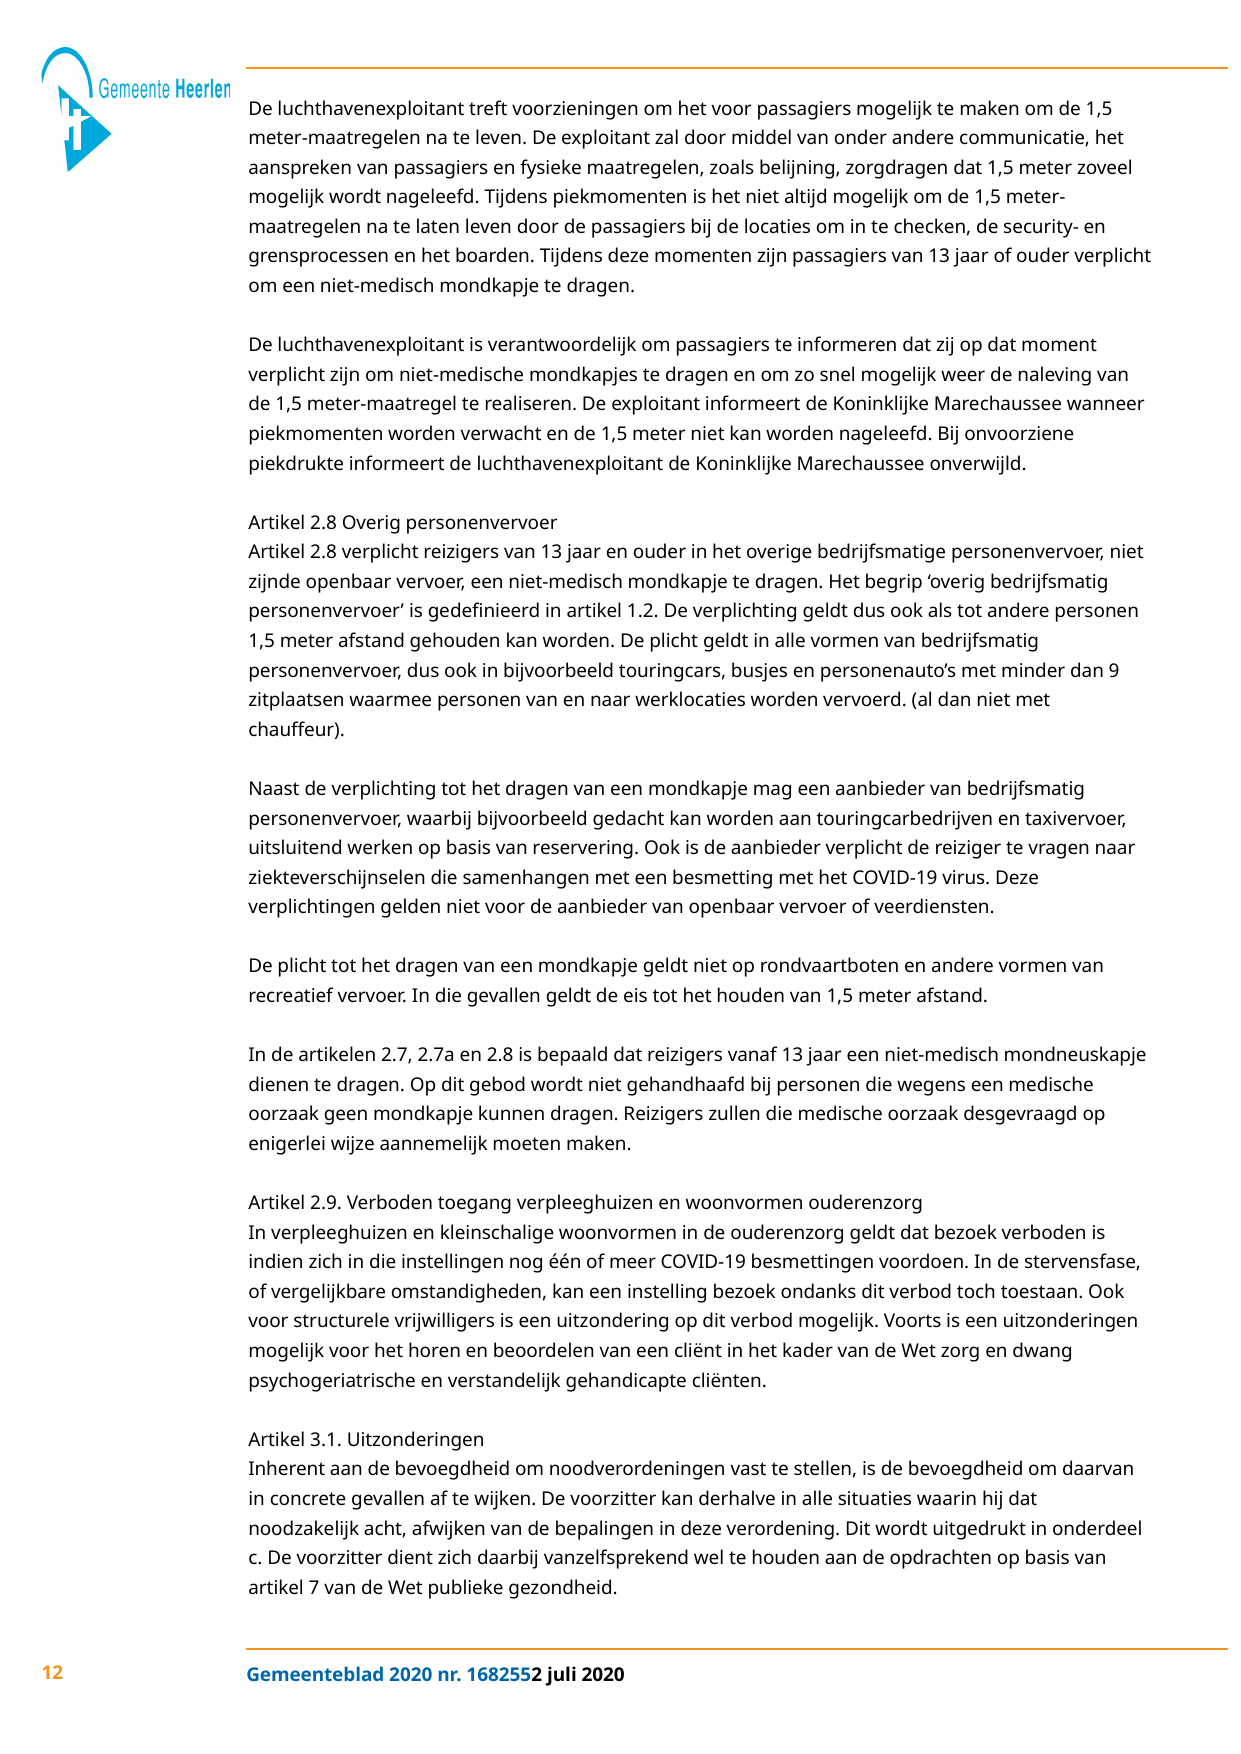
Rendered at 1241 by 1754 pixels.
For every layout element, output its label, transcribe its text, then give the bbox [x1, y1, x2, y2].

text De plicht tot het dragen van een mondkapje geldt niet op rondvaartboten en andere vormen van recreatief vervoer. In die gevallen geldt de eis tot het houden van 1,5 meter afstand. [248, 953, 1152, 1008]
text Naast de verplichting tot het dragen van een mondkapje mag een aanbieder van bedrijfsmatig personenvervoer, waarbij bijvoorbeeld gedacht kan worden aan touringcarbedrijven en taxivervoer, uitsluitend werken op basis van reservering. Ook is de aanbieder verplicht de reiziger te vragen naar ziekteverschijnselen die samenhangen met een besmetting met het COVID-19 virus. Deze verplichtingen gelden niet voor de aanbieder van openbaar vervoer of veerdiensten. [248, 775, 1152, 919]
text In de artikelen 2.7, 2.7a en 2.8 is bepaald dat reizigers vanaf 13 jaar een niet-medisch mondneuskapje dienen te dragen. Op dit gebod wordt niet gehandhaafd bij personen die wegens een medische oorzaak geen mondkapje kunnen dragen. Reizigers zullen die medische oorzaak desgevraagd op enigerlei wijze aannemelijk moeten maken. [248, 1041, 1152, 1156]
text Inherent aan de bevoegdheid om noodverordeningen vast te stellen, is de bevoegdheid om daarvan in concrete gevallen af te wijken. De voorzitter kan derhalve in alle situaties waarin hij dat noodzakelijk acht, afwijken van de bepalingen in deze verordening. Dit wordt uitgedrukt in onderdeel c. De voorzitter dient zich daarbij vanzelfsprekend wel te houden aan de opdrachten op basis van artikel 7 van de Wet publieke gezondheid. [248, 1456, 1152, 1600]
text In verpleeghuizen en kleinschalige woonvormen in de ouderenzorg geldt dat bezoek verboden is indien zich in die instellingen nog één of meer COVID-19 besmettingen voordoen. In de stervensfase, of vergelijkbare omstandigheden, kan een instelling bezoek ondanks dit verbod toch toestaan. Ook voor structurele vrijwilligers is een uitzondering op dit verbod mogelijk. Voorts is een uitzonderingen mogelijk voor het horen en beoordelen van een cliënt in het kader van de Wet zorg en dwang psychogeriatrische en verstandelijk gehandicapte cliënten. [248, 1219, 1152, 1393]
text Artikel 3.1. Uitzonderingen [248, 1426, 1152, 1452]
text De luchthavenexploitant is verantwoordelijk om passagiers te informeren dat zij op dat moment verplicht zijn om niet-medische mondkapjes te dragen en om zo snel mogelijk weer de naleving van de 1,5 meter-maatregel te realiseren. De exploitant informeert de Koninklijke Marechaussee wanneer piekmomenten worden verwacht en de 1,5 meter niet kan worden nageleefd. Bij onvoorziene piekdrukte informeert de luchthavenexploitant de Koninklijke Marechaussee onverwijld. [248, 331, 1152, 476]
text De luchthavenexploitant treft voorzieningen om het voor passagiers mogelijk te maken om de 1,5 meter-maatregelen na te leven. De exploitant zal door middel van onder andere communicatie, het aanspreken van passagiers en fysieke maatregelen, zoals belijning, zorgdragen dat 1,5 meter zoveel mogelijk wordt nageleefd. Tijdens piekmomenten is het niet altijd mogelijk om de 1,5 meter-maatregelen na te laten leven door de passagiers bij de locaties om in te checken, de security- en grensprocessen en het boarden. Tijdens deze momenten zijn passagiers van 13 jaar of ouder verplicht om een niet-medisch mondkapje te dragen. [248, 95, 1152, 298]
picture [41, 47, 231, 172]
text Artikel 2.8 Overig personenvervoer [248, 509, 1152, 535]
picture [41, 47, 59, 70]
text Artikel 2.9. Verboden toegang verpleeghuizen en woonvormen ouderenzorg [248, 1189, 1152, 1215]
text Artikel 2.8 verplicht reizigers van 13 jaar en ouder in het overige bedrijfsmatige personenvervoer, niet zijnde openbaar vervoer, een niet-medisch mondkapje te dragen. Het begrip ‘overig bedrijfsmatig personenvervoer’ is gedefinieerd in artikel 1.2. De verplichting geldt dus ook als tot andere personen 1,5 meter afstand gehouden kan worden. De plicht geldt in alle vormen van bedrijfsmatig personenvervoer, dus ook in bijvoorbeeld touringcars, busjes en personenauto’s met minder dan 9 zitplaatsen waarmee personen van en naar werklocaties worden vervoerd. (al dan niet met chauffeur). [248, 538, 1152, 742]
